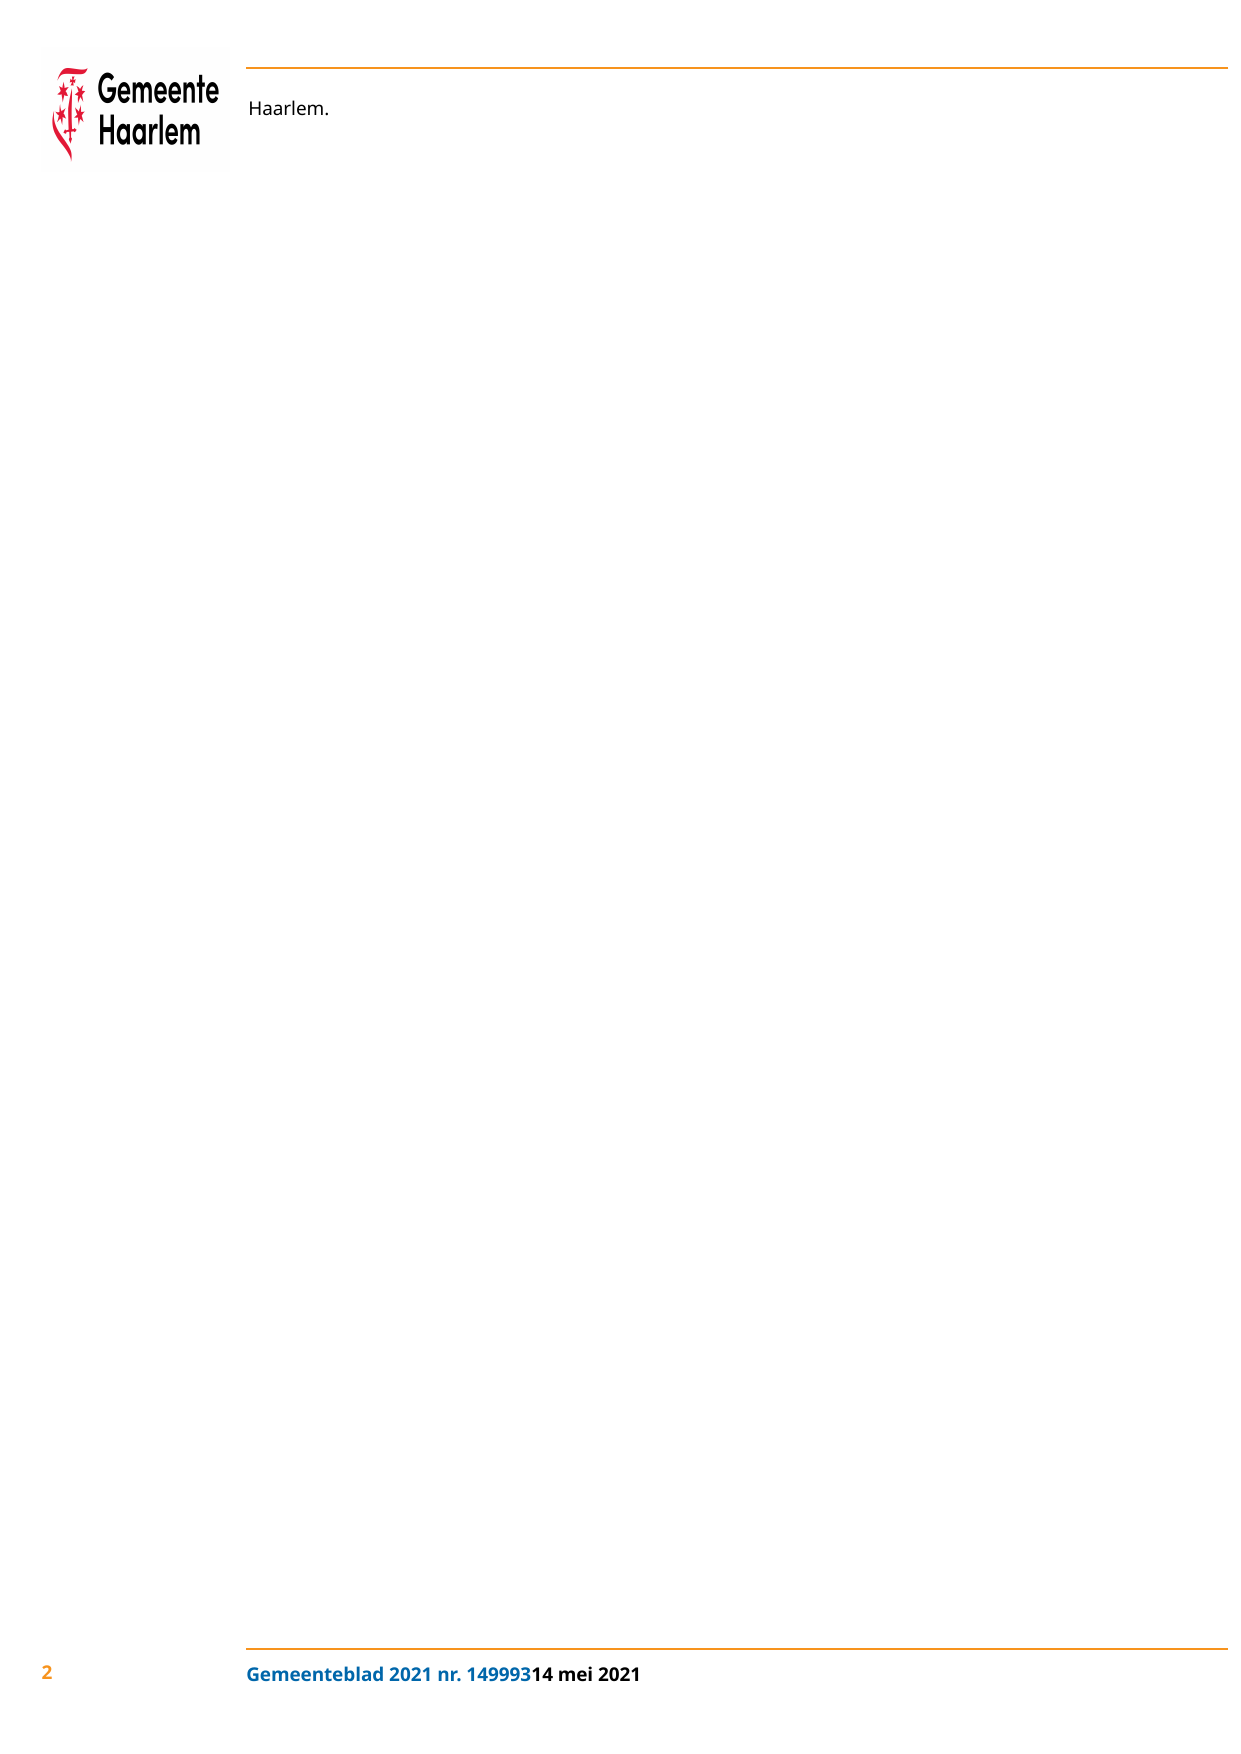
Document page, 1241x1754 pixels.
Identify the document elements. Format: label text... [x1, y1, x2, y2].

picture [41, 47, 231, 172]
text Haarlem. [248, 95, 1152, 121]
